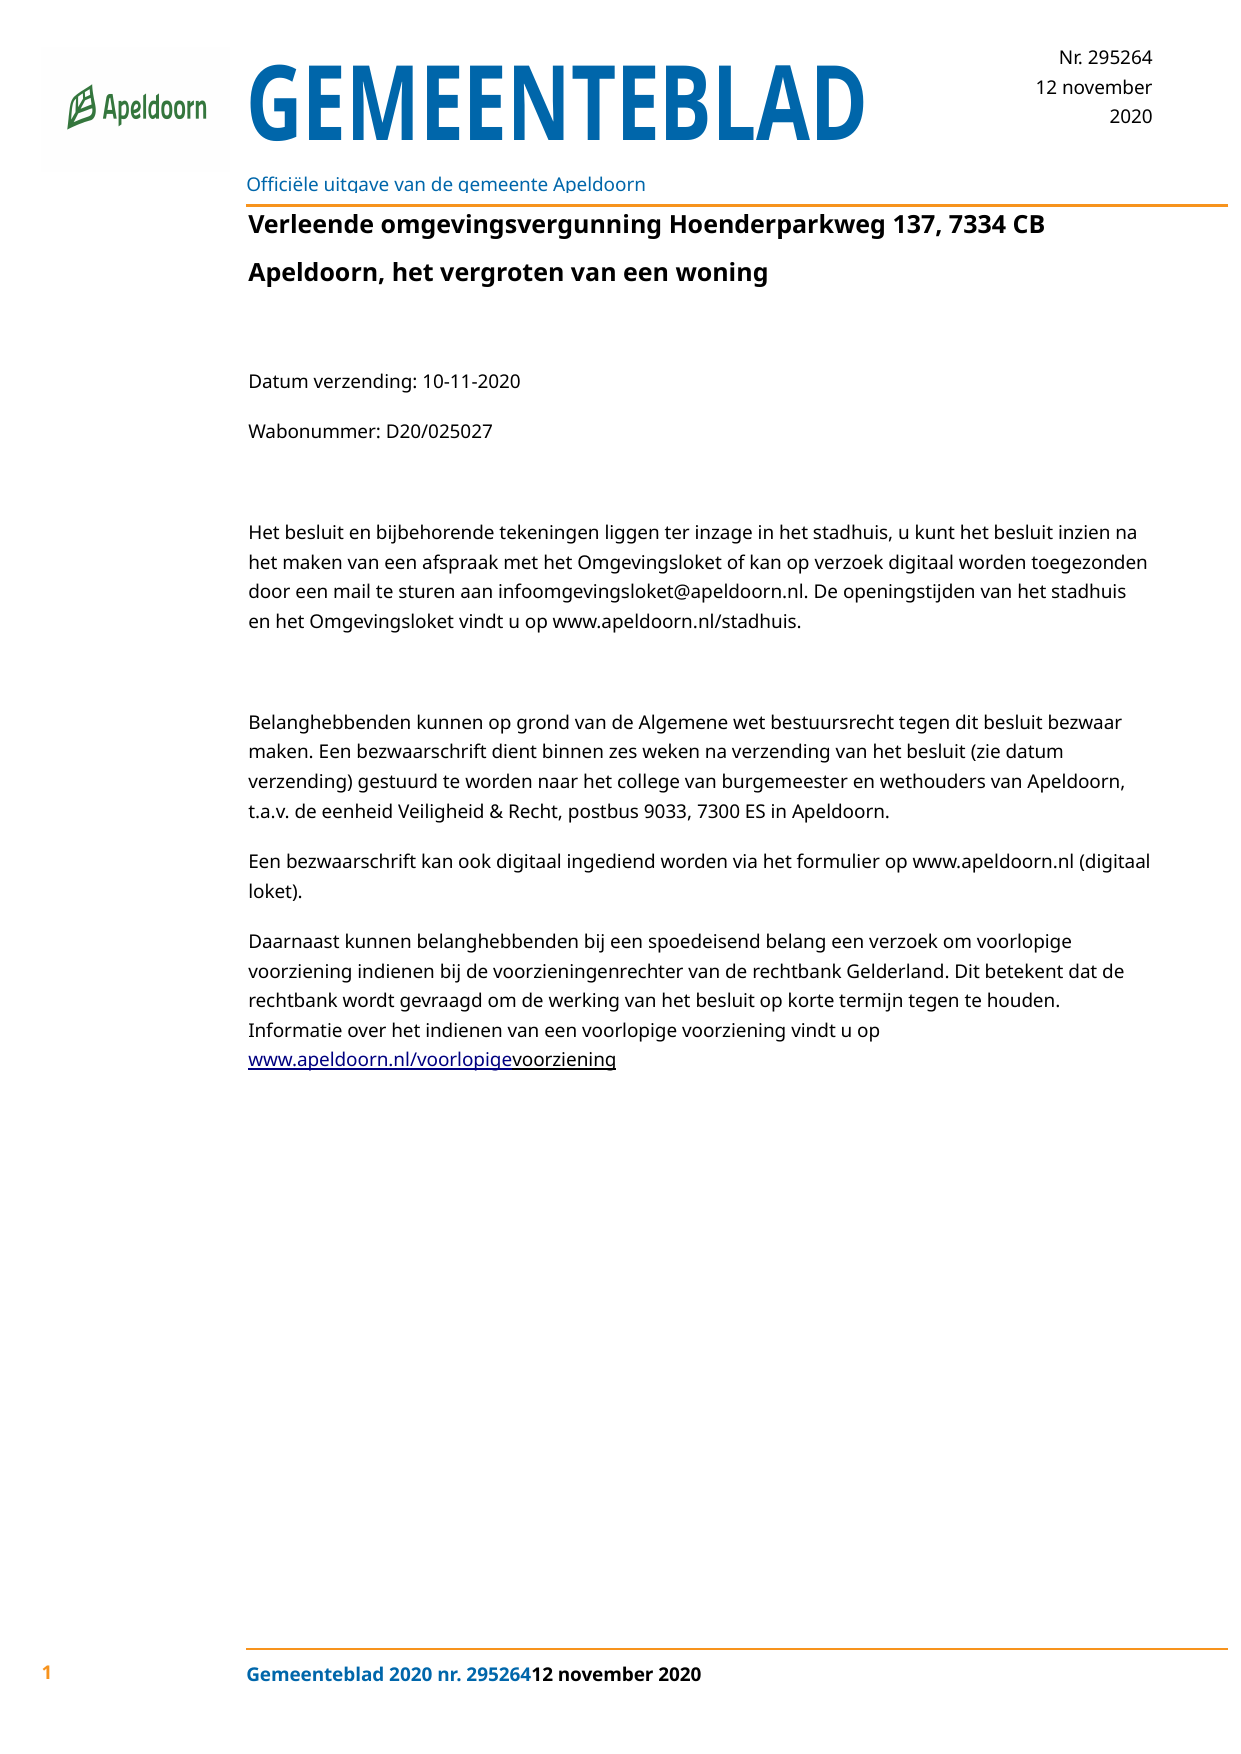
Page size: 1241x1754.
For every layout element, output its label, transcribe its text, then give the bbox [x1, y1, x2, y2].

text Het besluit en bijbehorende tekeningen liggen ter inzage in het stadhuis, u kunt het besluit inzien na het maken van een afspraak met het Omgevingsloket of kan op verzoek digitaal worden toegezonden door een mail te sturen aan infoomgevingsloket@apeldoorn.nl. De openingstijden van het stadhuis en het Omgevingsloket vindt u op www.apeldoorn.nl/stadhuis. [248, 519, 1152, 634]
text Een bezwaarschrift kan ook digitaal ingediend worden via het formulier op www.apeldoorn.nl (digitaal loket). [248, 848, 1152, 904]
text Verleende omgevingsvergunning Hoenderparkweg 137, 7334 CB Apeldoorn, het vergroten van een woning [248, 207, 1152, 288]
text Daarnaast kunnen belanghebbenden bij een spoedeisend belang een verzoek om voorlopige voorziening indienen bij de voorzieningenrechter van de rechtbank Gelderland. Dit betekent dat de rechtbank wordt gevraagd om de werking van het besluit op korte termijn tegen te houden. Informatie over het indienen van een voorlopige voorziening vindt u op www.apeldoorn.nl/voorlopigevoorziening [248, 928, 1152, 1072]
text Datum verzending: 10-11-2020 [248, 368, 1152, 394]
text Wabonummer: D20/025027 [248, 419, 1152, 444]
text Belanghebbenden kunnen op grond van de Algemene wet bestuursrecht tegen dit besluit bezwaar maken. Een bezwaarschrift dient binnen zes weken na verzending van het besluit (zie datum verzending) gestuurd te worden naar het college van burgemeester en wethouders van Apeldoorn, t.a.v. de eenheid Veiligheid & Recht, postbus 9033, 7300 ES in Apeldoorn. [248, 709, 1152, 824]
picture [41, 47, 231, 172]
